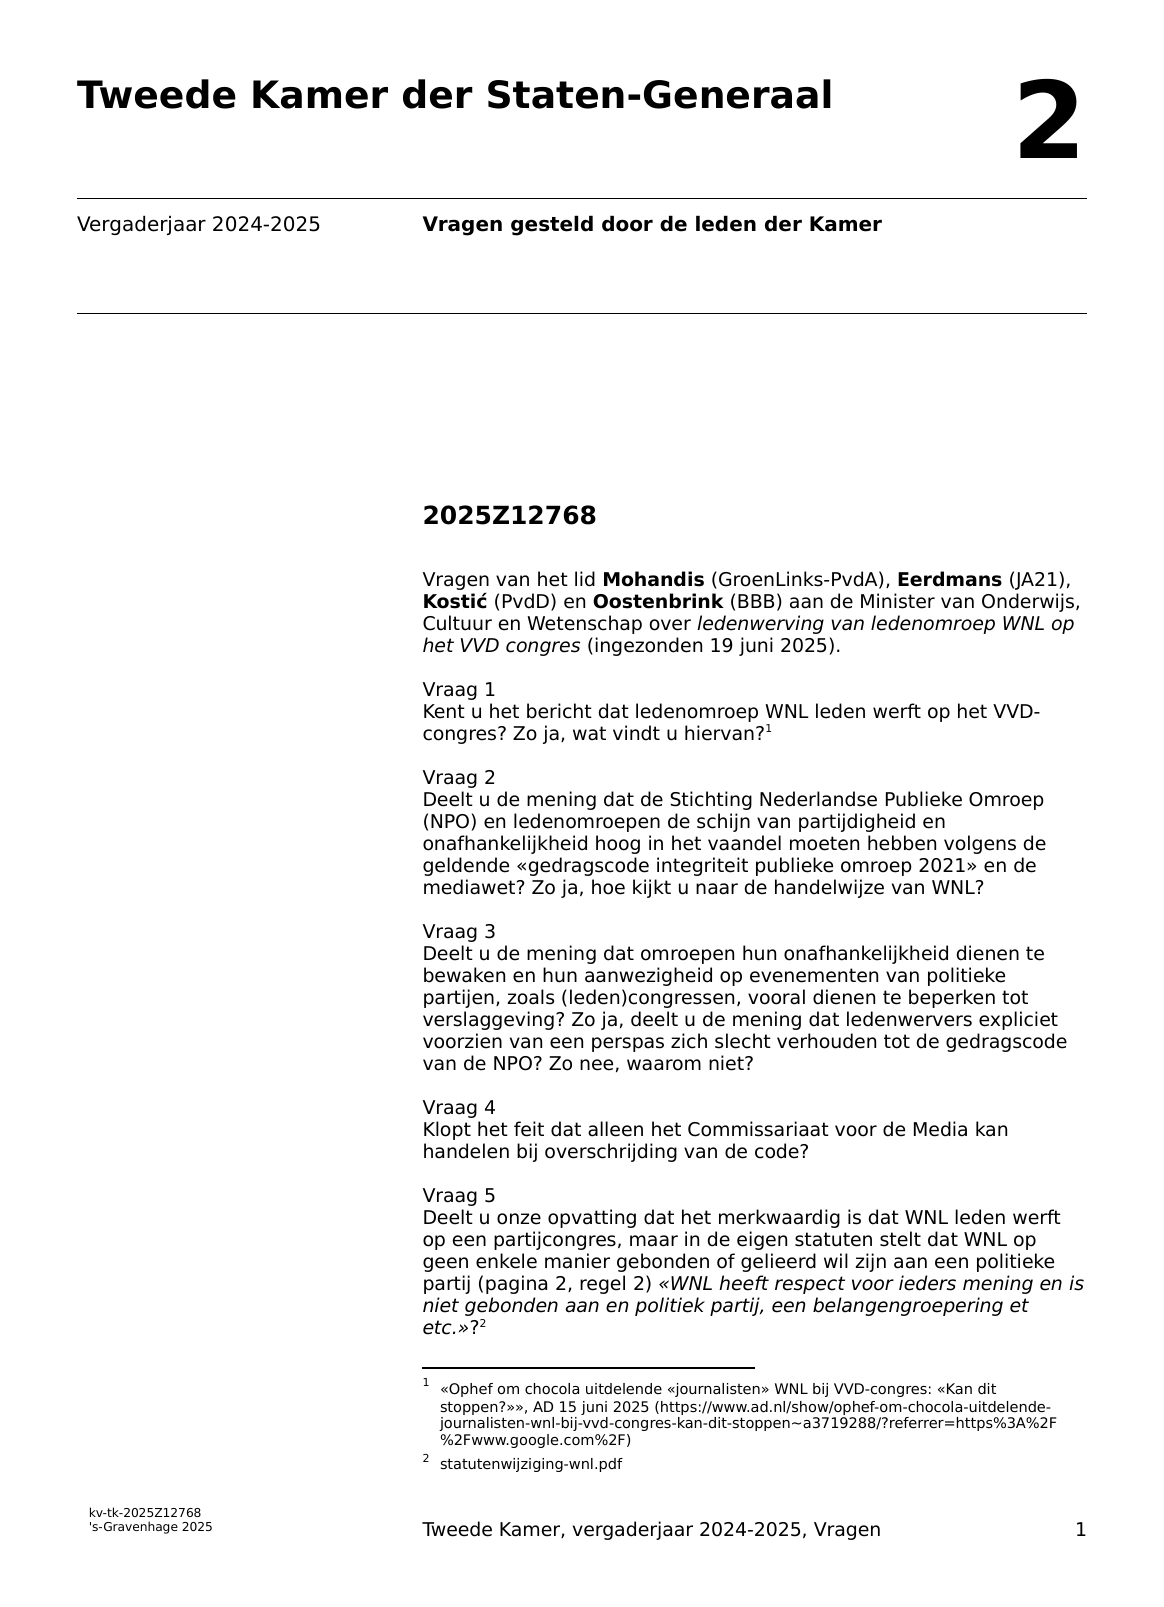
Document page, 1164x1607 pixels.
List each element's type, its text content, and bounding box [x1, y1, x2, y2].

text Vraag 5 [422, 1185, 1087, 1207]
text Vraag 3 [422, 921, 1087, 943]
text «Ophef om chocola uitdelende «journalisten» WNL bij VVD-congres: «Kan dit stoppen?»», AD 15 juni 2025 (https://www.ad.nl/show/ophef-om-chocola-uitdelende-journalisten-wnl-bij-vvd-congres-kan-dit-stoppen~a3719288/?referrer=https%3A%2F%2Fwww.google.com%2F) [422, 1377, 1087, 1449]
text Deelt u onze opvatting dat het merkwaardig is dat WNL leden werft op een partijcongres, maar in de eigen statuten stelt dat WNL op geen enkele manier gebonden of gelieerd wil zijn aan een politieke partij (pagina 2, regel 2) «WNL heeft respect voor ieders mening en is niet gebonden aan en politiek partij, een belangengroepering et etc.»? [422, 1207, 1087, 1339]
text 2025Z12768 [422, 501, 1087, 531]
text Vragen van het lid Mohandis (GroenLinks-PvdA), Eerdmans (JA21), Kostić (PvdD) en Oostenbrink (BBB) aan de Minister van Onderwijs, Cultuur en Wetenschap over ledenwerving van ledenomroep WNL op het VVD congres (ingezonden 19 juni 2025). [422, 569, 1087, 657]
table_header Tweede Kamer der Staten-Generaal [77, 59, 886, 198]
text Vraag 2 [422, 767, 1087, 789]
text Kent u het bericht dat ledenomroep WNL leden werft op het VVD-congres? Zo ja, wat vindt u hiervan? [422, 701, 1087, 745]
table_header 2 [886, 59, 1087, 198]
text Deelt u de mening dat omroepen hun onafhankelijkheid dienen te bewaken en hun aanwezigheid op evenementen van politieke partijen, zoals (leden)congressen, vooral dienen te beperken tot verslaggeving? Zo ja, deelt u de mening dat ledenwervers expliciet voorzien van een perspas zich slecht verhouden tot de gedragscode van de NPO? Zo nee, waarom niet? [422, 943, 1087, 1075]
text Klopt het feit dat alleen het Commissariaat voor de Media kan handelen bij overschrijding van de code? [422, 1119, 1087, 1163]
text Vraag 1 [422, 679, 1087, 701]
table_cell Vergaderjaar 2024-2025 [77, 199, 422, 313]
text kv-tk-2025Z12768 [88, 1506, 323, 1520]
text statutenwijziging-wnl.pdf [422, 1452, 1087, 1474]
text Vraag 4 [422, 1097, 1087, 1119]
table_cell Vragen gesteld door de leden der Kamer [422, 199, 1087, 313]
text Deelt u de mening dat de Stichting Nederlandse Publieke Omroep (NPO) en ledenomroepen de schijn van partijdigheid en onafhankelijkheid hoog in het vaandel moeten hebben volgens de geldende «gedragscode integriteit publieke omroep 2021» en de mediawet? Zo ja, hoe kijkt u naar de handelwijze van WNL? [422, 789, 1087, 899]
text 's-Gravenhage 2025 [88, 1520, 323, 1534]
